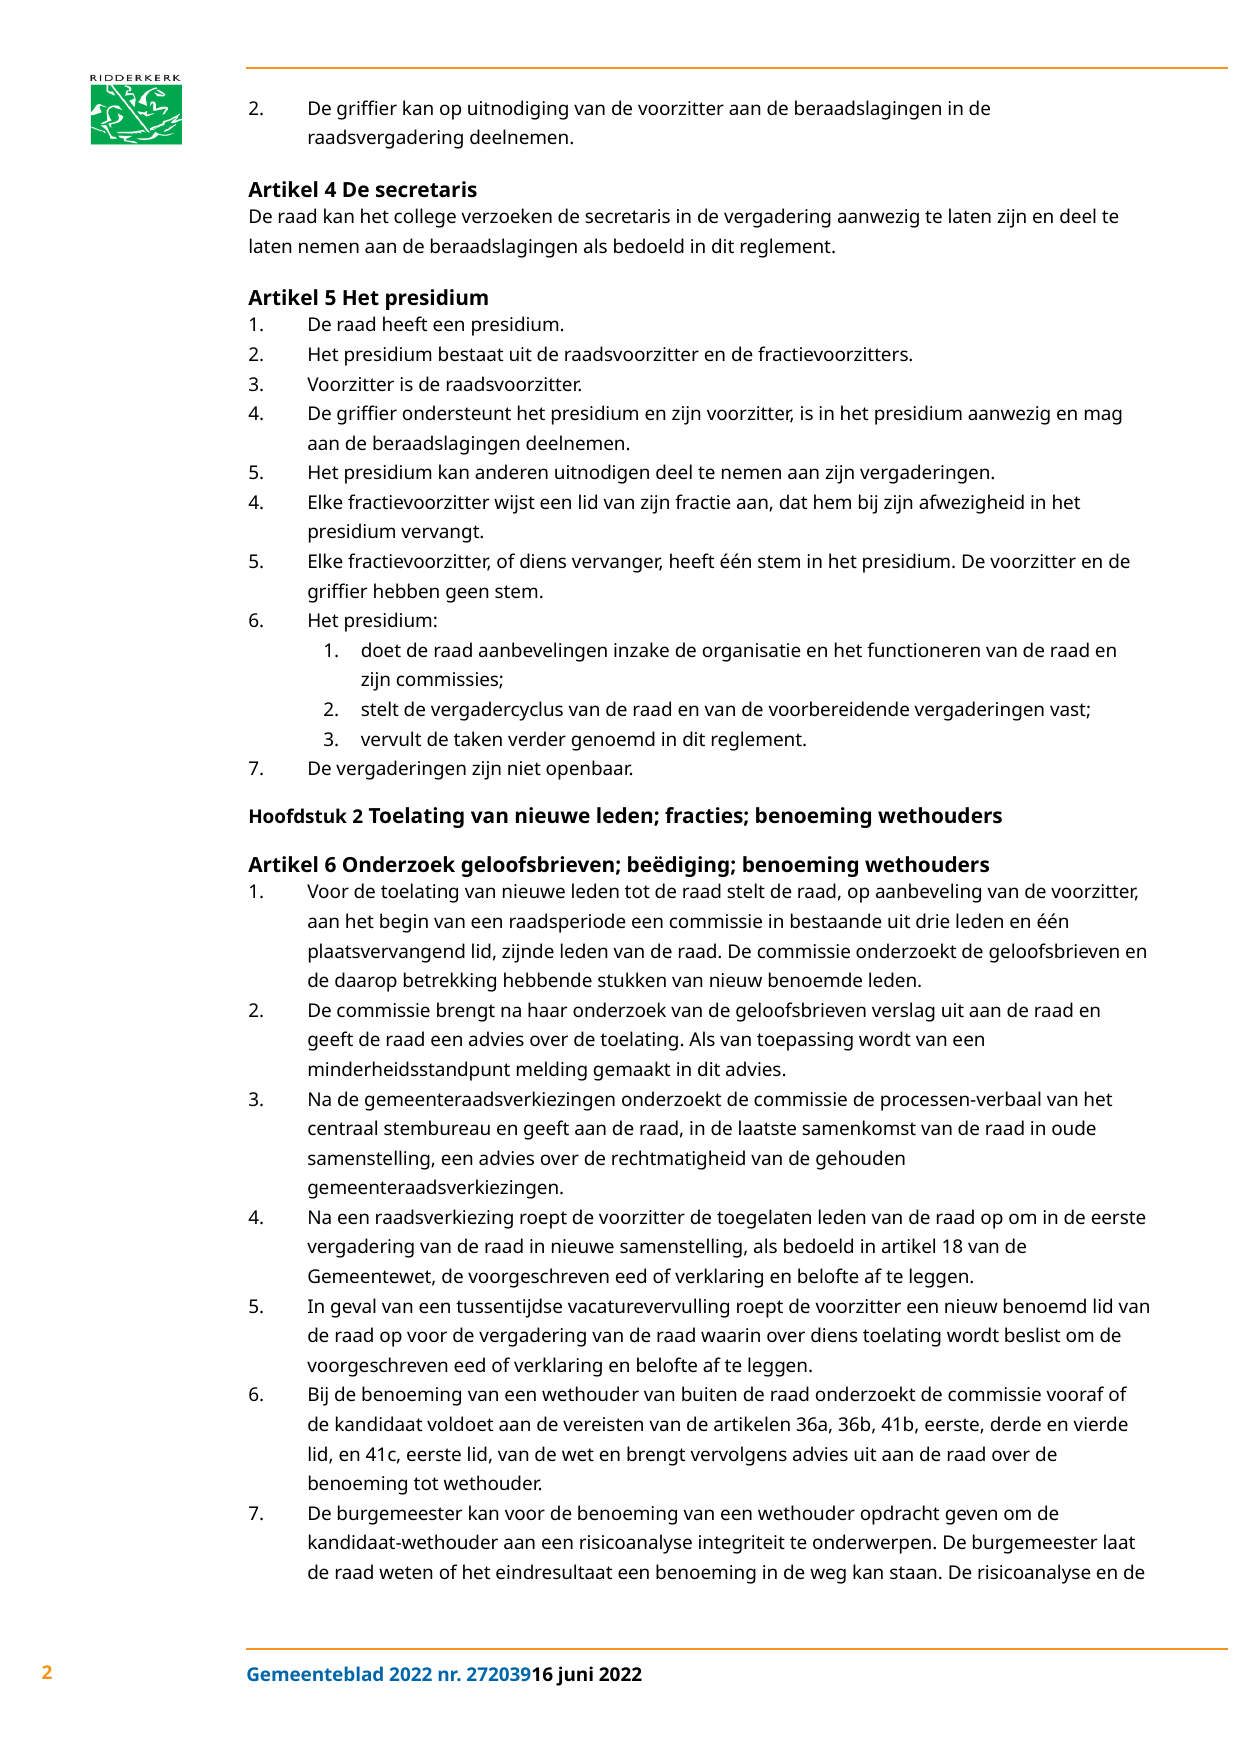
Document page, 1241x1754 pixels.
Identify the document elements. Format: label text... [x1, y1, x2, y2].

list Elke fractievoorzitter, of diens vervanger, heeft één stem in het presidium. De voorzitter en de griffier hebben geen stem. [248, 548, 1152, 604]
list De commissie brengt na haar onderzoek van de geloofsbrieven verslag uit aan de raad en geeft de raad een advies over de toelating. Als van toepassing wordt van een minderheidsstandpunt melding gemaakt in dit advies. [248, 997, 1152, 1082]
list Het presidium: [248, 607, 1152, 633]
list In geval van een tussentijdse vacaturevervulling roept de voorzitter een nieuw benoemd lid van de raad op voor de vergadering van de raad waarin over diens toelating wordt beslist om de voorgeschreven eed of verklaring en belofte af te leggen. [248, 1293, 1152, 1378]
picture [41, 47, 231, 172]
list De griffier ondersteunt het presidium en zijn voorzitter, is in het presidium aanwezig en mag aan de beraadslagingen deelnemen. [248, 400, 1152, 456]
list vervult de taken verder genoemd in dit reglement. [323, 726, 1152, 752]
list Het presidium kan anderen uitnodigen deel te nemen aan zijn vergaderingen. [248, 459, 1152, 485]
list stelt de vergadercyclus van de raad en van de voorbereidende vergaderingen vast; [323, 696, 1152, 722]
list Bij de benoeming van een wethouder van buiten de raad onderzoekt de commissie vooraf of de kandidaat voldoet aan de vereisten van de artikelen 36a, 36b, 41b, eerste, derde en vierde lid, en 41c, eerste lid, van de wet en brengt vervolgens advies uit aan de raad over de benoeming tot wethouder. [248, 1382, 1152, 1496]
text De raad kan het college verzoeken de secretaris in de vergadering aanwezig te laten zijn en deel te laten nemen aan de beraadslagingen als bedoeld in dit reglement. [248, 203, 1152, 258]
text Artikel 5 Het presidium [248, 283, 1152, 312]
list De raad heeft een presidium. [248, 312, 1152, 337]
list Het presidium bestaat uit de raadsvoorzitter en de fractievoorzitters. [248, 341, 1152, 367]
text Artikel 6 Onderzoek geloofsbrieven; beëdiging; benoeming wethouders [248, 850, 1152, 879]
list De griffier kan op uitnodiging van de voorzitter aan de beraadslagingen in de raadsvergadering deelnemen. [248, 95, 1152, 150]
list Elke fractievoorzitter wijst een lid van zijn fractie aan, dat hem bij zijn afwezigheid in het presidium vervangt. [248, 489, 1152, 544]
list Voor de toelating van nieuwe leden tot de raad stelt de raad, op aanbeveling van de voorzitter, aan het begin van een raadsperiode een commissie in bestaande uit drie leden en één plaatsvervangend lid, zijnde leden van de raad. De commissie onderzoekt de geloofsbrieven en de daarop betrekking hebbende stukken van nieuw benoemde leden. [248, 879, 1152, 993]
list De vergaderingen zijn niet openbaar. [248, 755, 1152, 781]
list Voorzitter is de raadsvoorzitter. [248, 371, 1152, 397]
list Na een raadsverkiezing roept de voorzitter de toegelaten leden van de raad op om in de eerste vergadering van de raad in nieuwe samenstelling, als bedoeld in artikel 18 van de Gemeentewet, de voorgeschreven eed of verklaring en belofte af te leggen. [248, 1204, 1152, 1289]
list Na de gemeenteraadsverkiezingen onderzoekt de commissie de processen-verbaal van het centraal stembureau en geeft aan de raad, in de laatste samenkomst van de raad in oude samenstelling, een advies over de rechtmatigheid van de gehouden gemeenteraadsverkiezingen. [248, 1086, 1152, 1200]
text Hoofdstuk 2 Toelating van nieuwe leden; fracties; benoeming wethouders [248, 801, 1152, 829]
text Artikel 4 De secretaris [248, 175, 1152, 203]
list De burgemeester kan voor de benoeming van een wethouder opdracht geven om de kandidaat-wethouder aan een risicoanalyse integriteit te onderwerpen. De burgemeester laat de raad weten of het eindresultaat een benoeming in de weg kan staan. De risicoanalyse en de [248, 1500, 1152, 1585]
list doet de raad aanbevelingen inzake de organisatie en het functioneren van de raad en zijn commissies; [323, 637, 1152, 692]
